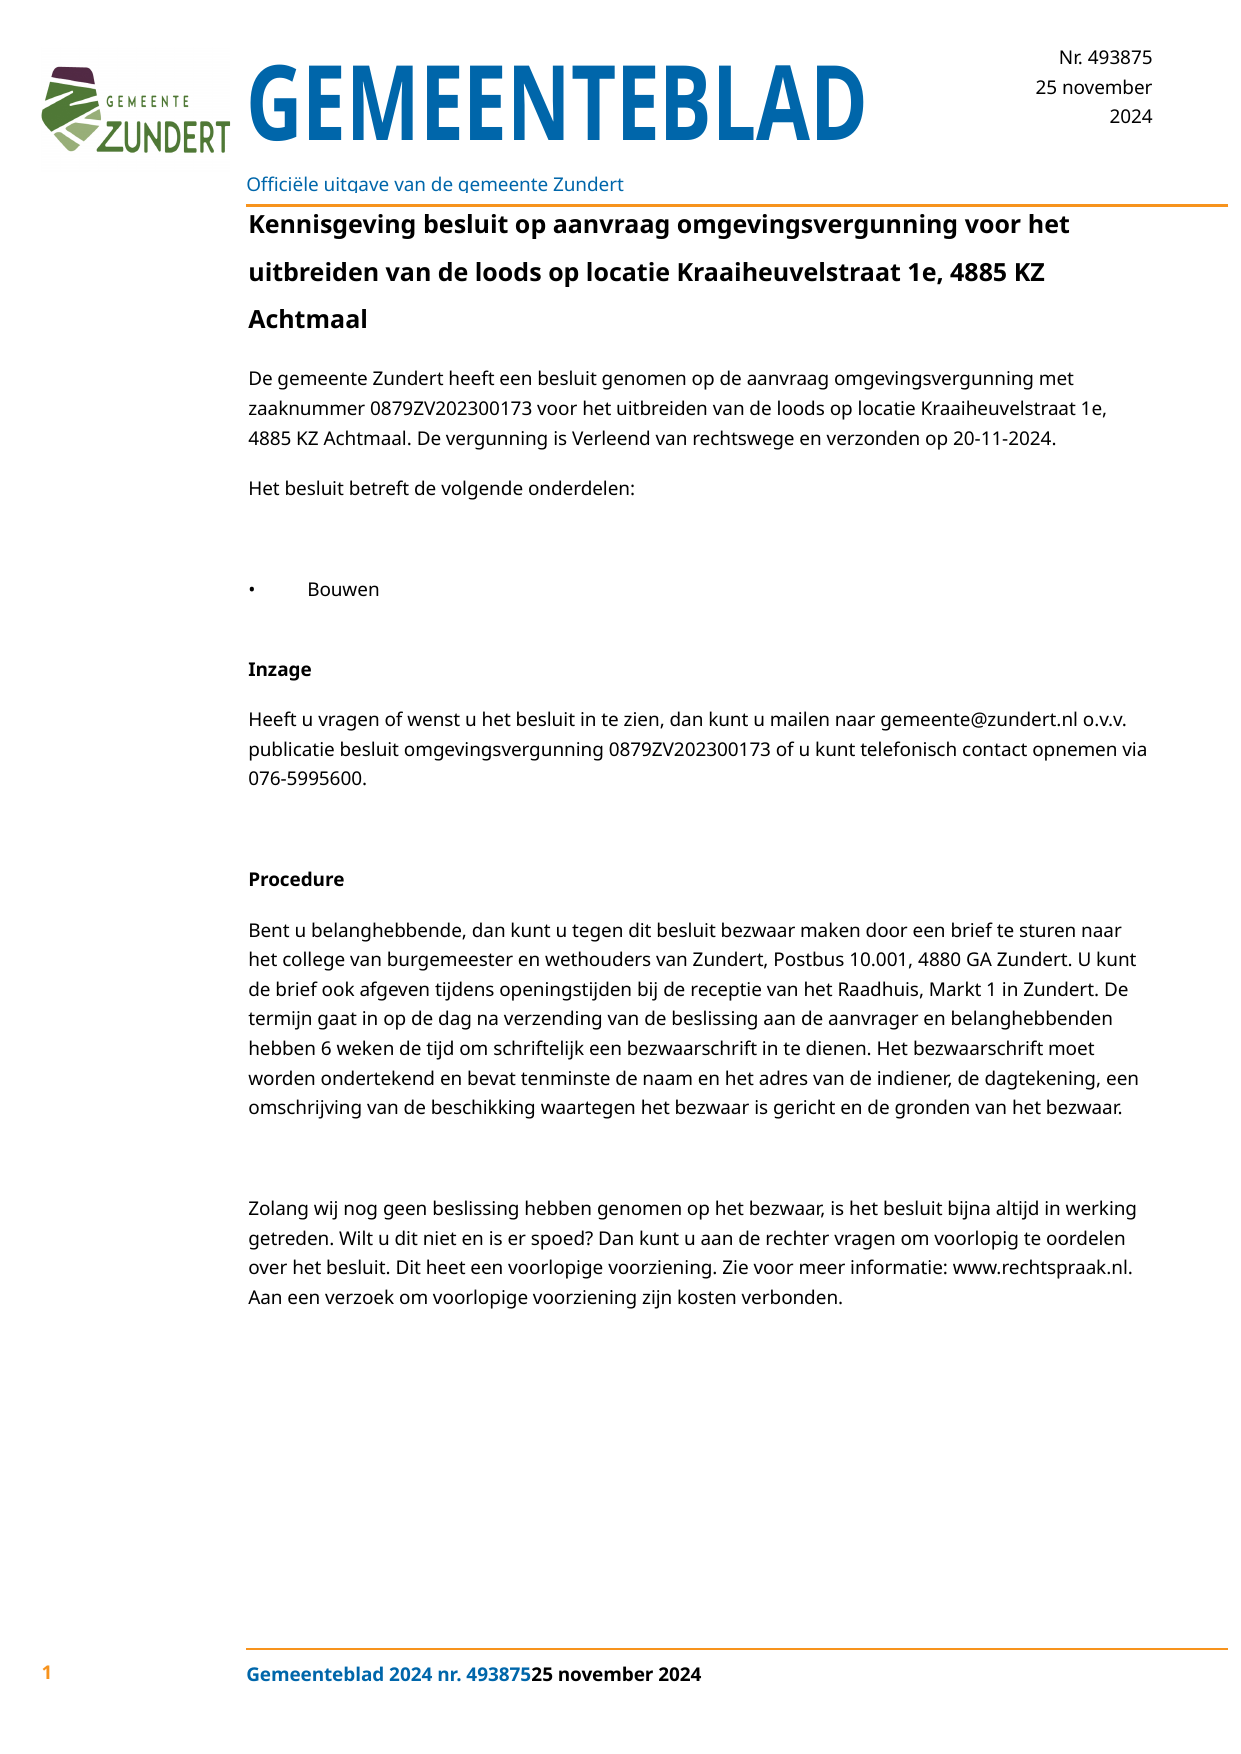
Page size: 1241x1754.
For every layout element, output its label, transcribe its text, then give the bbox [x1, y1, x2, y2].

text Heeft u vragen of wenst u het besluit in te zien, dan kunt u mailen naar gemeente@zundert.nl o.v.v. publicatie besluit omgevingsvergunning 0879ZV202300173 of u kunt telefonisch contact opnemen via 076-5995600. [248, 706, 1152, 791]
list Bouwen [248, 576, 1152, 602]
text Zolang wij nog geen beslissing hebben genomen op het bezwaar, is het besluit bijna altijd in werking getreden. Wilt u dit niet en is er spoed? Dan kunt u aan de rechter vragen om voorlopig te oordelen over het besluit. Dit heet een voorlopige voorziening. Zie voor meer informatie: www.rechtspraak.nl. Aan een verzoek om voorlopige voorziening zijn kosten verbonden. [248, 1195, 1152, 1309]
text Kennisgeving besluit op aanvraag omgevingsvergunning voor het uitbreiden van de loods op locatie Kraaiheuvelstraat 1e, 4885 KZ Achtmaal [248, 207, 1152, 336]
picture [41, 47, 231, 172]
text Bent u belanghebbende, dan kunt u tegen dit besluit bezwaar maken door een brief te sturen naar het college van burgemeester en wethouders van Zundert, Postbus 10.001, 4880 GA Zundert. U kunt de brief ook afgeven tijdens openingstijden bij de receptie van het Raadhuis, Markt 1 in Zundert. De termijn gaat in op de dag na verzending van de beslissing aan de aanvrager en belanghebbenden hebben 6 weken de tijd om schriftelijk een bezwaarschrift in te dienen. Het bezwaarschrift moet worden ondertekend en bevat tenminste de naam en het adres van de indiener, de dagtekening, een omschrijving van de beschikking waartegen het bezwaar is gericht en de gronden van het bezwaar. [248, 917, 1152, 1120]
text Procedure [248, 866, 1152, 892]
text Inzage [248, 656, 1152, 682]
text De gemeente Zundert heeft een besluit genomen op de aanvraag omgevingsvergunning met zaaknummer 0879ZV202300173 voor het uitbreiden van de loods op locatie Kraaiheuvelstraat 1e, 4885 KZ Achtmaal. De vergunning is Verleend van rechtswege en verzonden op 20-11-2024. [248, 366, 1152, 450]
text Het besluit betreft de volgende onderdelen: [248, 475, 1152, 501]
